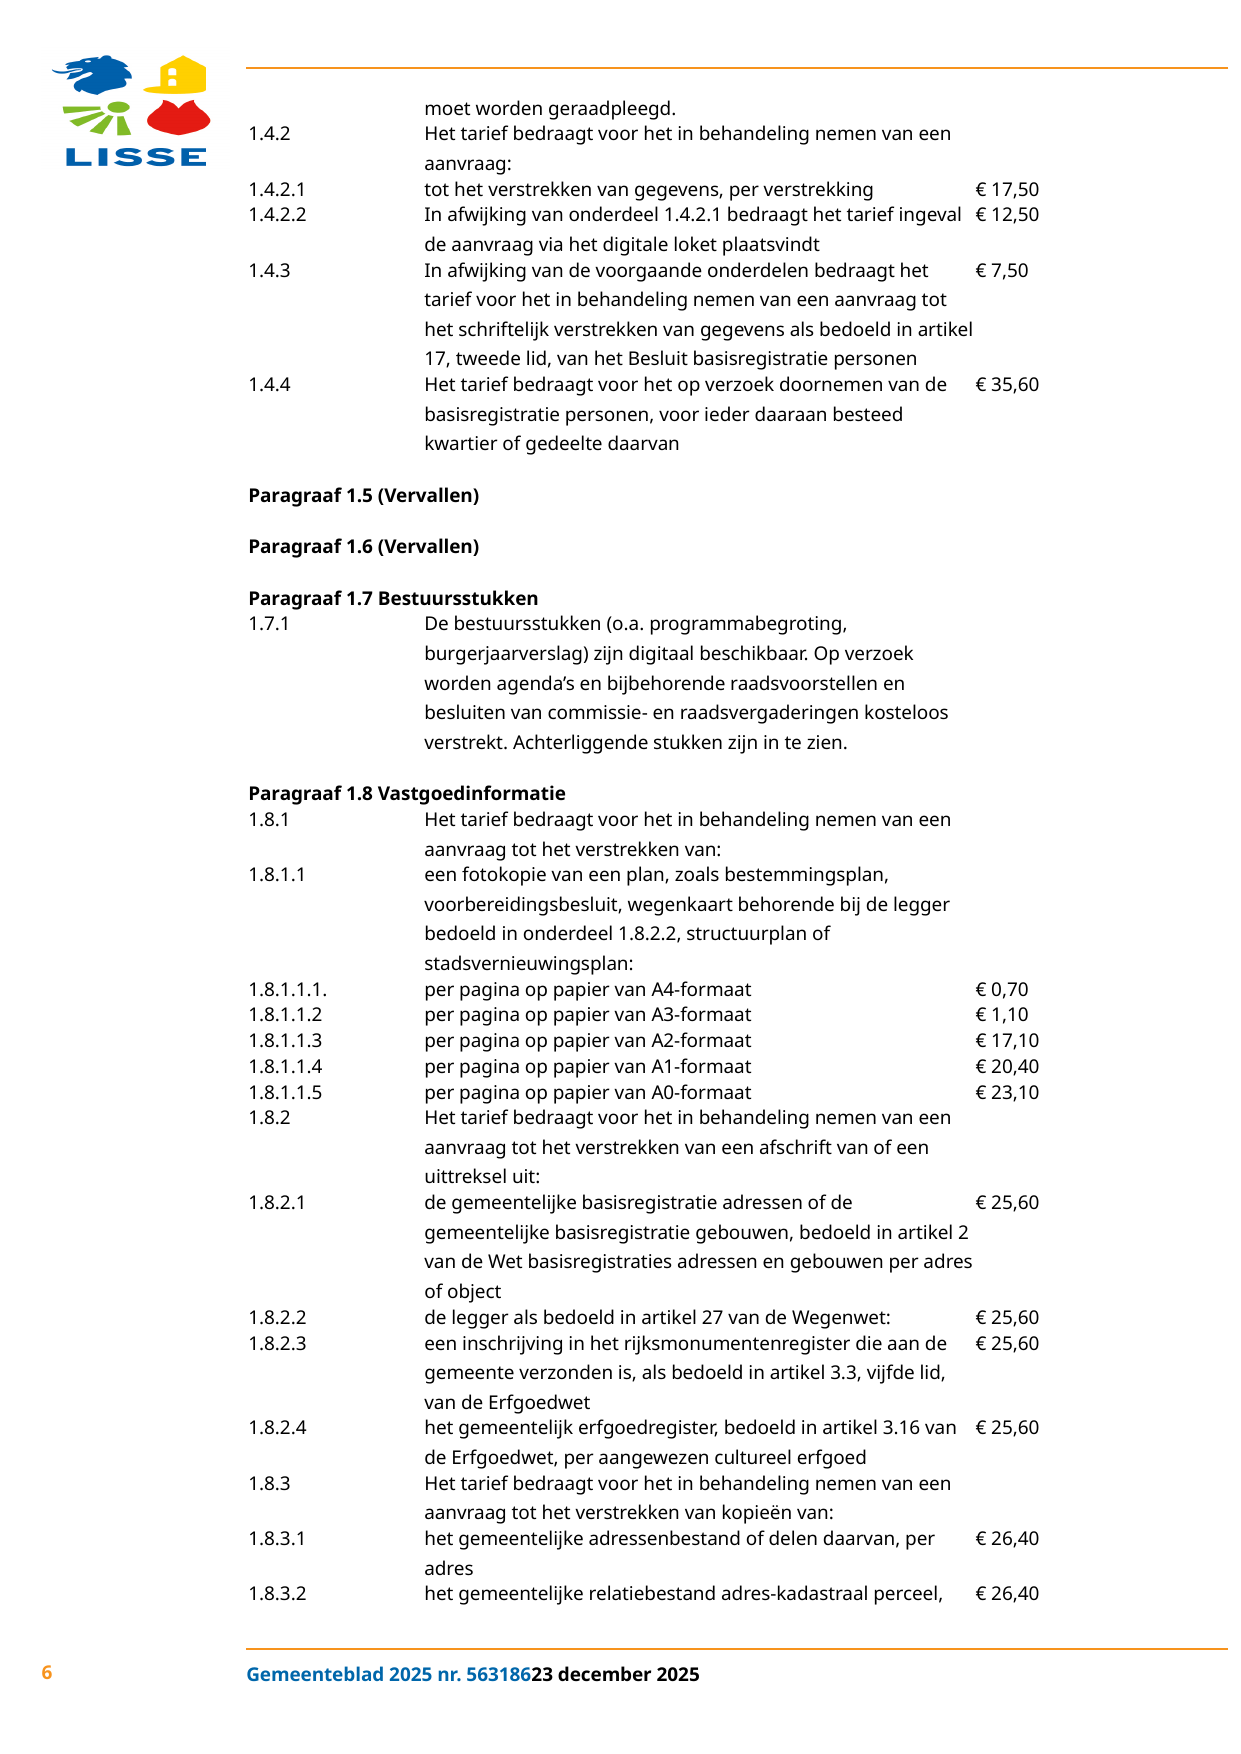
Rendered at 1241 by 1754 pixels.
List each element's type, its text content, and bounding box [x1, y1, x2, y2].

table_cell € 26,40 [975, 1525, 1152, 1581]
table_cell 1.4.2 [248, 121, 424, 176]
table_cell Het tarief bedraagt voor het in behandeling nemen van een aanvraag tot het verstrekken van kopieën van: [424, 1470, 975, 1525]
table_cell 1.8.1.1.5 [248, 1079, 424, 1104]
table_cell 1.4.2.2 [248, 202, 424, 257]
table_cell € 17,10 [975, 1028, 1152, 1053]
table_cell 1.8.1.1 [248, 861, 424, 976]
table_cell het gemeentelijke adressenbestand of delen daarvan, per adres [424, 1525, 975, 1581]
table_cell 1.4.2.1 [248, 176, 424, 202]
table_cell 1.8.2.1 [248, 1190, 424, 1304]
table_cell Het tarief bedraagt voor het op verzoek doornemen van de basisregistratie personen, voor ieder daaraan besteed kwartier of gedeelte daarvan [424, 371, 975, 456]
table_cell Het tarief bedraagt voor het in behandeling nemen van een aanvraag tot het verstrekken van: [424, 806, 975, 861]
table_cell per pagina op papier van A1-formaat [424, 1053, 975, 1079]
table_cell [975, 508, 1152, 533]
table_cell 1.8.2 [248, 1105, 424, 1189]
table_cell het gemeentelijke relatiebestand adres-kadastraal perceel, [424, 1581, 975, 1606]
table_cell [424, 559, 975, 585]
table_cell 1.7.1 [248, 611, 424, 755]
table_cell [975, 95, 1152, 121]
table_cell per pagina op papier van A0-formaat [424, 1079, 975, 1104]
table_cell [248, 755, 424, 780]
table_cell € 12,50 [975, 202, 1152, 257]
table_cell € 25,60 [975, 1415, 1152, 1470]
table_cell € 0,70 [975, 976, 1152, 1002]
table_cell 1.8.2.4 [248, 1415, 424, 1470]
table_cell 1.8.1.1.3 [248, 1028, 424, 1053]
table_cell [975, 121, 1152, 176]
table_cell 1.8.2.2 [248, 1304, 424, 1330]
table_cell [975, 1105, 1152, 1189]
table_cell 1.8.2.3 [248, 1330, 424, 1414]
table_cell [248, 456, 424, 482]
table_cell het gemeentelijk erfgoedregister, bedoeld in artikel 3.16 van de Erfgoedwet, per aangewezen cultureel erfgoed [424, 1415, 975, 1470]
table_cell per pagina op papier van A3-formaat [424, 1002, 975, 1027]
table_cell [424, 508, 975, 533]
table_cell Paragraaf 1.6 (Vervallen) [248, 534, 1152, 559]
table_cell 1.8.1.1.4 [248, 1053, 424, 1079]
table_cell [975, 806, 1152, 861]
table_cell 1.8.3.2 [248, 1581, 424, 1606]
table_cell In afwijking van onderdeel 1.4.2.1 bedraagt het tarief ingeval de aanvraag via het digitale loket plaatsvindt [424, 202, 975, 257]
table_cell de gemeentelijke basisregistratie adressen of de gemeentelijke basisregistratie gebouwen, bedoeld in artikel 2 van de Wet basisregistraties adressen en gebouwen per adres of object [424, 1190, 975, 1304]
table_cell € 20,40 [975, 1053, 1152, 1079]
table_cell Het tarief bedraagt voor het in behandeling nemen van een aanvraag: [424, 121, 975, 176]
table_cell € 35,60 [975, 371, 1152, 456]
table_cell 1.4.4 [248, 371, 424, 456]
table_cell Paragraaf 1.8 Vastgoedinformatie [248, 780, 1152, 806]
table_cell [424, 456, 975, 482]
table_cell 1.8.1.1.1. [248, 976, 424, 1002]
picture [41, 47, 231, 172]
table_cell [975, 559, 1152, 585]
table_cell [975, 1470, 1152, 1525]
table_cell € 25,60 [975, 1330, 1152, 1414]
table_cell per pagina op papier van A4-formaat [424, 976, 975, 1002]
table_cell een inschrijving in het rijksmonumentenregister die aan de gemeente verzonden is, als bedoeld in artikel 3.3, vijfde lid, van de Erfgoedwet [424, 1330, 975, 1414]
table_cell [975, 611, 1152, 755]
table_cell € 17,50 [975, 176, 1152, 202]
table_cell € 7,50 [975, 257, 1152, 371]
table_cell In afwijking van de voorgaande onderdelen bedraagt het tarief voor het in behandeling nemen van een aanvraag tot het schriftelijk verstrekken van gegevens als bedoeld in artikel 17, tweede lid, van het Besluit basisregistratie personen [424, 257, 975, 371]
table_cell € 25,60 [975, 1190, 1152, 1304]
table_cell 1.8.1.1.2 [248, 1002, 424, 1027]
table_cell moet worden geraadpleegd. [424, 95, 975, 121]
table_cell de legger als bedoeld in artikel 27 van de Wegenwet: [424, 1304, 975, 1330]
table_cell € 1,10 [975, 1002, 1152, 1027]
table_cell Paragraaf 1.7 Bestuursstukken [248, 585, 1152, 611]
table_cell Het tarief bedraagt voor het in behandeling nemen van een aanvraag tot het verstrekken van een afschrift van of een uittreksel uit: [424, 1105, 975, 1189]
table_cell Paragraaf 1.5 (Vervallen) [248, 482, 1152, 508]
table_cell [248, 508, 424, 533]
table_cell 1.8.3 [248, 1470, 424, 1525]
table_cell [248, 95, 424, 121]
table_cell De bestuursstukken (o.a. programmabegroting, burgerjaarverslag) zijn digitaal beschikbaar. Op verzoek worden agenda’s en bijbehorende raadsvoorstellen en besluiten van commissie- en raadsvergaderingen kosteloos verstrekt. Achterliggende stukken zijn in te zien. [424, 611, 975, 755]
table_cell per pagina op papier van A2-formaat [424, 1028, 975, 1053]
table_cell [248, 559, 424, 585]
table_cell [975, 755, 1152, 780]
table_cell 1.4.3 [248, 257, 424, 371]
table_cell een fotokopie van een plan, zoals bestemmingsplan, voorbereidingsbesluit, wegenkaart behorende bij de legger bedoeld in onderdeel 1.8.2.2, structuurplan of stadsvernieuwingsplan: [424, 861, 975, 976]
table_cell tot het verstrekken van gegevens, per verstrekking [424, 176, 975, 202]
table_cell € 23,10 [975, 1079, 1152, 1104]
table_cell [424, 755, 975, 780]
table_cell [975, 456, 1152, 482]
table_cell [975, 861, 1152, 976]
table_cell 1.8.1 [248, 806, 424, 861]
table_cell 1.8.3.1 [248, 1525, 424, 1581]
table_cell € 26,40 [975, 1581, 1152, 1606]
table_cell € 25,60 [975, 1304, 1152, 1330]
